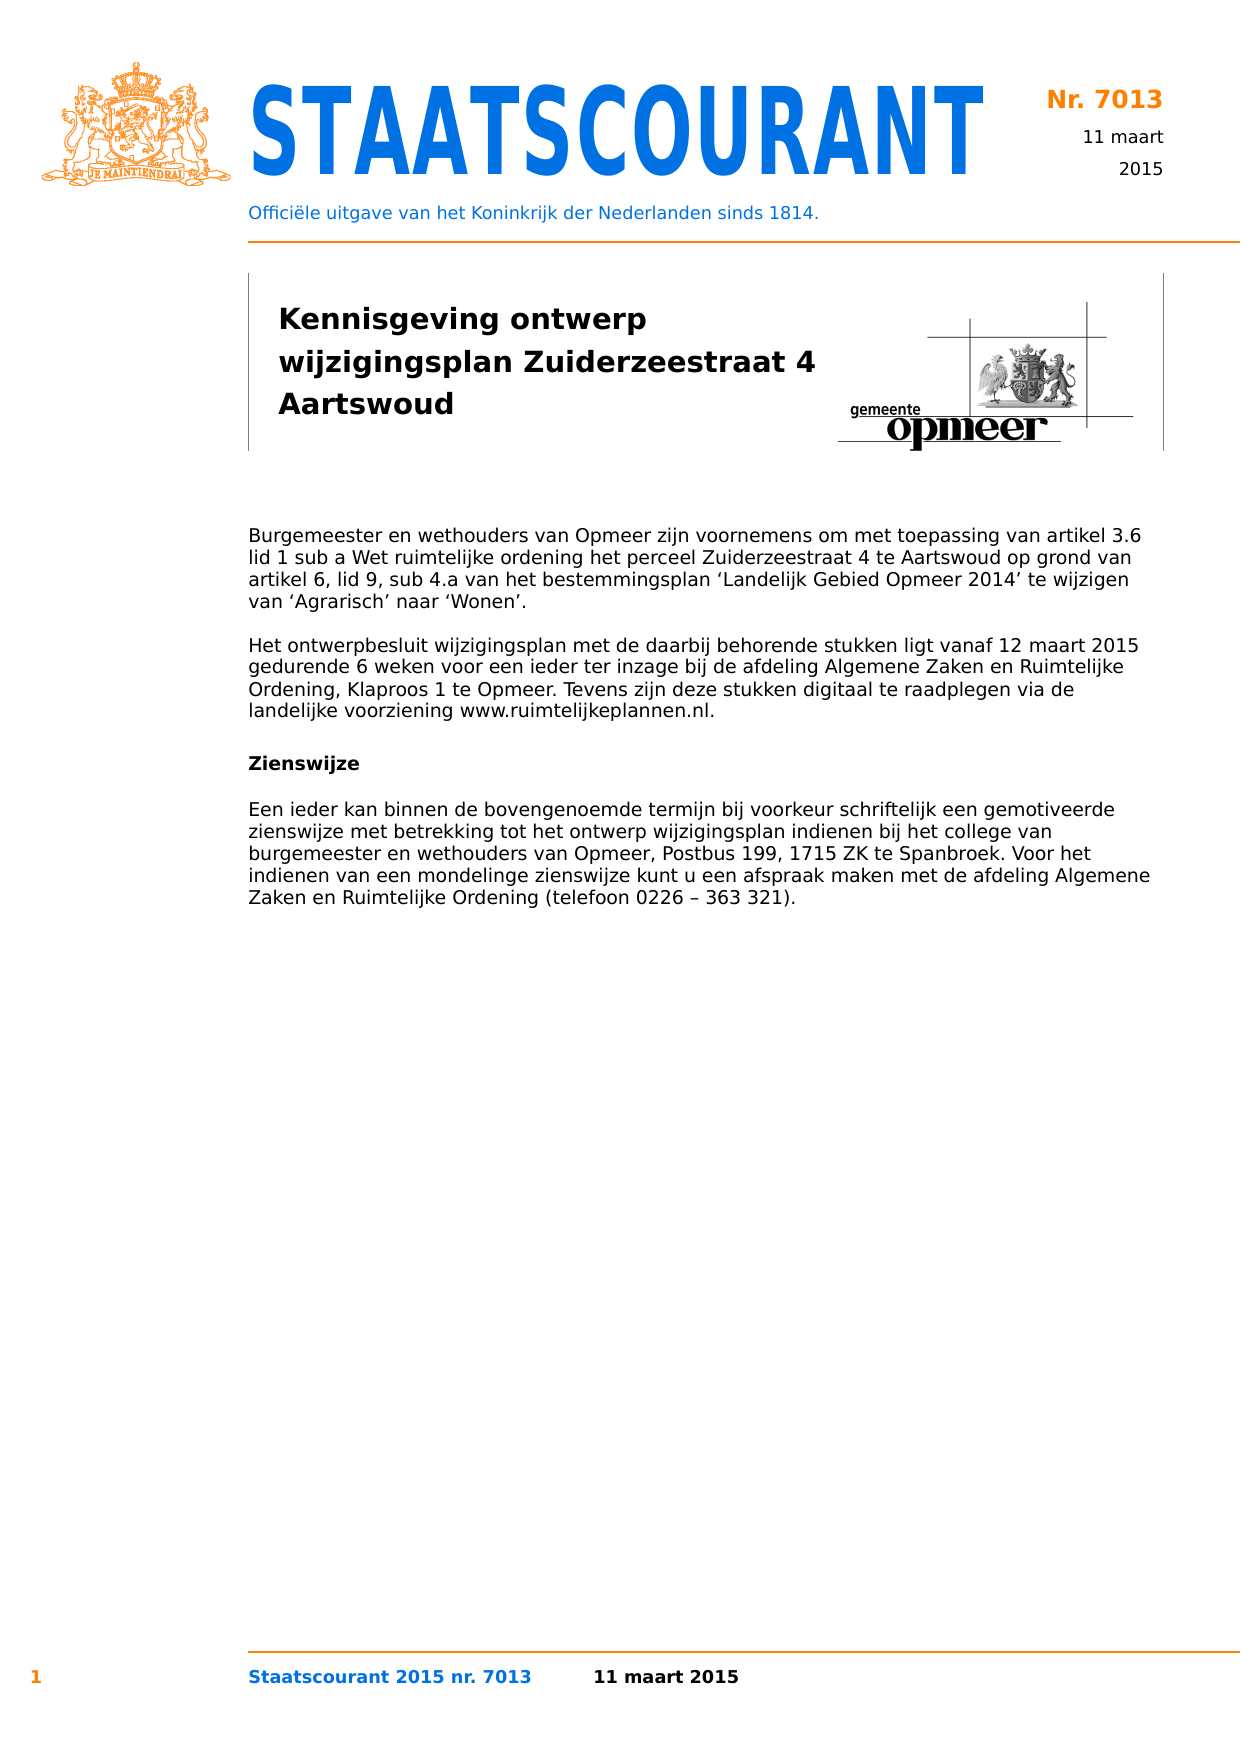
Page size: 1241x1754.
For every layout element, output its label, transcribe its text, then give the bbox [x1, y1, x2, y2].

table_cell 11 maart [998, 121, 1240, 153]
subtitle Kennisgeving ontwerp wijzigingsplan Zuiderzeestraat 4 Aartswoud [249, 273, 1163, 451]
table_header STAATSCOURANT [248, 62, 998, 203]
picture [838, 302, 1134, 451]
table_header [25, 62, 248, 241]
text Burgemeester en wethouders van Opmeer zijn voornemens om met toepassing van artikel 3.6 lid 1 sub a Wet ruimtelijke ordening het perceel Zuiderzeestraat 4 te Aartswoud op grond van artikel 6, lid 9, sub 4.a van het bestemmingsplan ‘Landelijk Gebied Opmeer 2014’ te wijzigen van ‘Agrarisch’ naar ‘Wonen’. [248, 525, 1163, 613]
table_header Nr. 7013 [998, 62, 1240, 121]
table_cell 2015 [998, 153, 1240, 203]
text Een ieder kan binnen de bovengenoemde termijn bij voorkeur schriftelijk een gemotiveerde zienswijze met betrekking tot het ontwerp wijzigingsplan indienen bij het college van burgemeester en wethouders van Opmeer, Postbus 199, 1715 ZK te Spanbroek. Voor het indienen van een mondelinge zienswijze kunt u een afspraak maken met de afdeling Algemene Zaken en Ruimtelijke Ordening (telefoon 0226 – 363 321). [248, 799, 1163, 909]
picture [41, 62, 231, 186]
text Het ontwerpbesluit wijzigingsplan met de daarbij behorende stukken ligt vanaf 12 maart 2015 gedurende 6 weken voor een ieder ter inzage bij de afdeling Algemene Zaken en Ruimtelijke Ordening, Klaproos 1 te Opmeer. Tevens zijn deze stukken digitaal te raadplegen via de landelijke voorziening www.ruimtelijkeplannen.nl. [248, 634, 1163, 722]
table_cell Officiële uitgave van het Koninkrijk der Nederlanden sinds 1814. [248, 203, 1240, 241]
subtitle Zienswijze [248, 752, 1163, 774]
